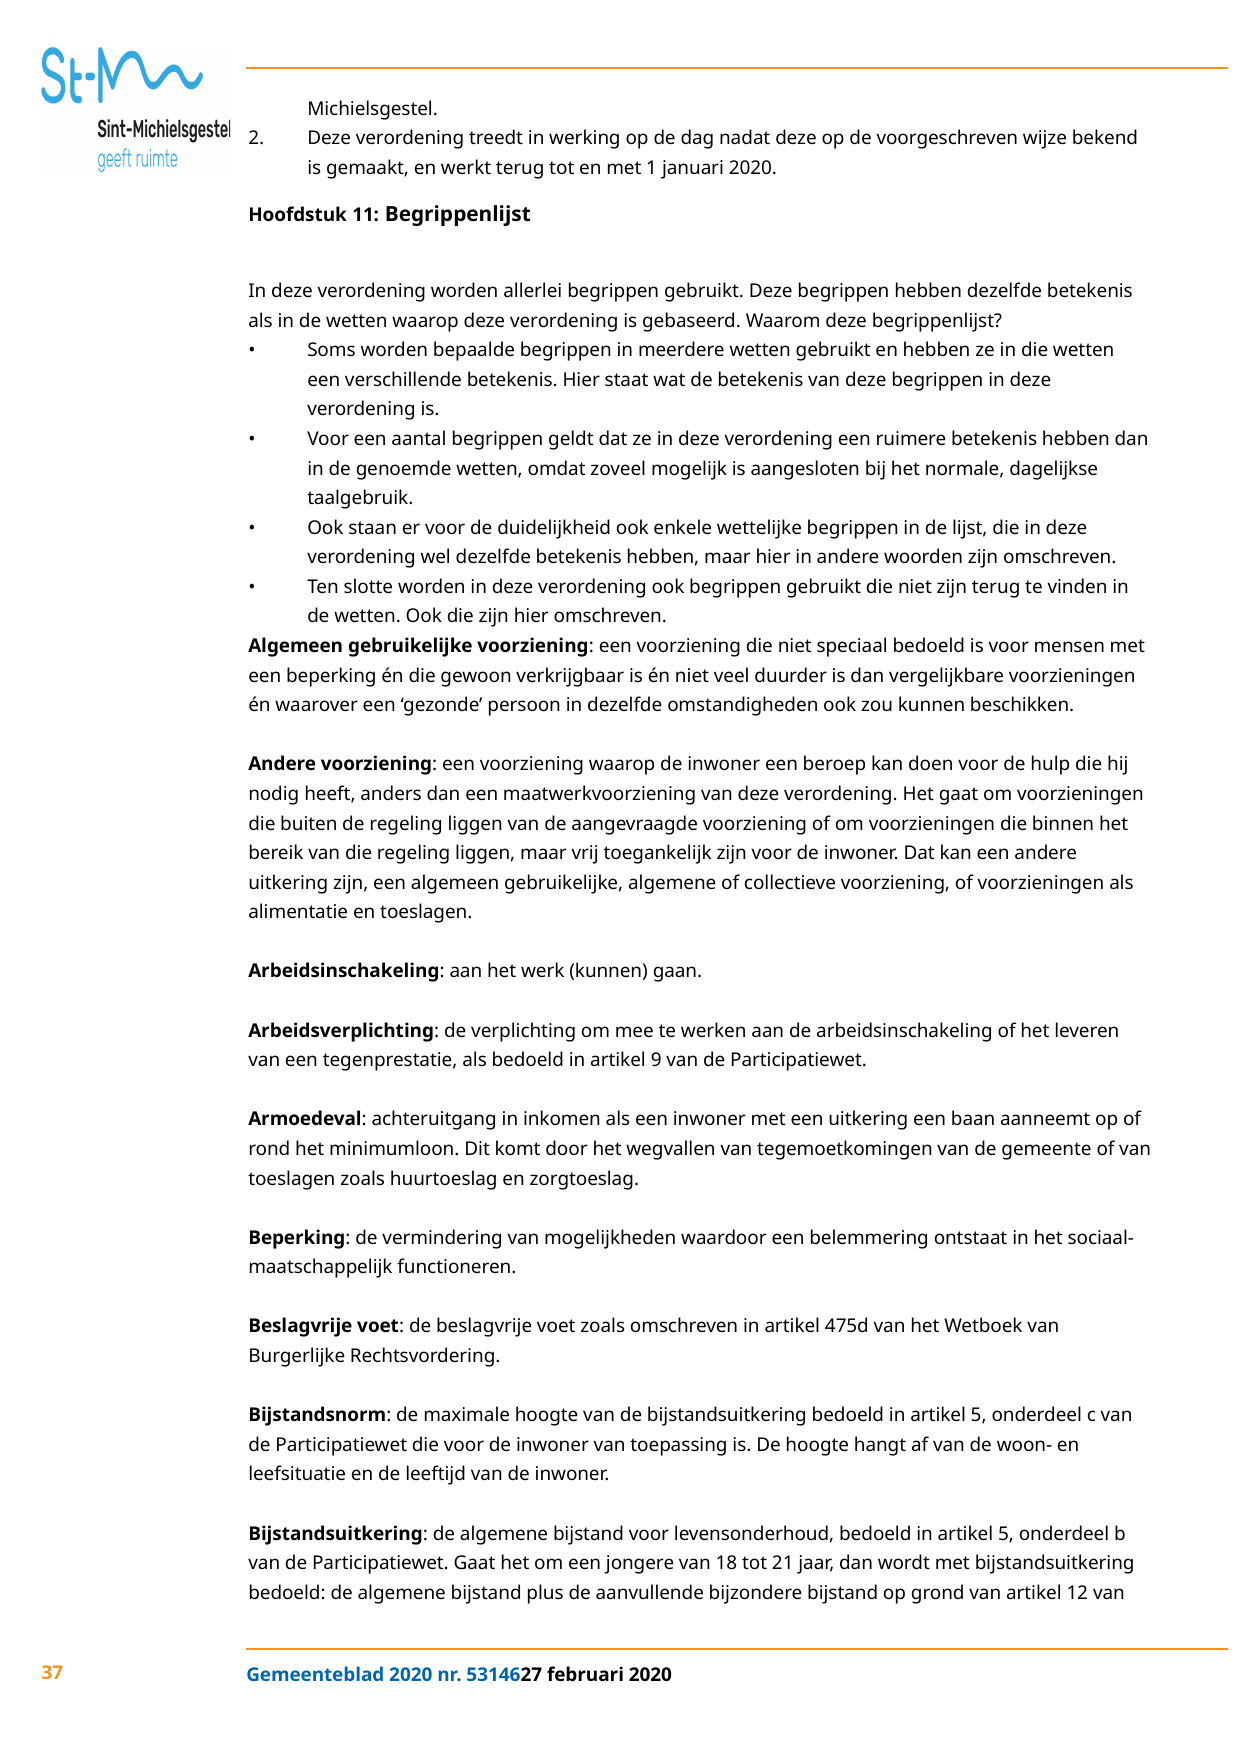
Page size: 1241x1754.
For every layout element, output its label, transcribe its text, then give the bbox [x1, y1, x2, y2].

text Arbeidsverplichting: de verplichting om mee te werken aan de arbeidsinschakeling of het leveren van een tegenprestatie, als bedoeld in artikel 9 van de Participatiewet. [248, 1017, 1152, 1072]
text Bijstandsuitkering: de algemene bijstand voor levensonderhoud, bedoeld in artikel 5, onderdeel b van de Participatiewet. Gaat het om een jongere van 18 tot 21 jaar, dan wordt met bijstandsuitkering bedoeld: de algemene bijstand plus de aanvullende bijzondere bijstand op grond van artikel 12 van [248, 1520, 1152, 1605]
text In deze verordening worden allerlei begrippen gebruikt. Deze begrippen hebben dezelfde betekenis als in de wetten waarop deze verordening is gebaseerd. Waarom deze begrippenlijst? [248, 277, 1152, 333]
text Andere voorziening: een voorziening waarop de inwoner een beroep kan doen voor de hulp die hij nodig heeft, anders dan een maatwerkvoorziening van deze verordening. Het gaat om voorzieningen die buiten de regeling liggen van de aangevraagde voorziening of om voorzieningen die binnen het bereik van die regeling liggen, maar vrij toegankelijk zijn voor de inwoner. Dat kan een andere uitkering zijn, een algemeen gebruikelijke, algemene of collectieve voorziening, of voorzieningen als alimentatie en toeslagen. [248, 751, 1152, 924]
text Beperking: de vermindering van mogelijkheden waardoor een belemmering ontstaat in het sociaal-maatschappelijk functioneren. [248, 1224, 1152, 1279]
list Deze verordening treedt in werking op de dag nadat deze op de voorgeschreven wijze bekend is gemaakt, en werkt terug tot en met 1 januari 2020. [248, 124, 1152, 180]
text Beslagvrije voet: de beslagvrije voet zoals omschreven in artikel 475d van het Wetboek van Burgerlijke Rechtsvordering. [248, 1313, 1152, 1368]
list Ten slotte worden in deze verordening ook begrippen gebruikt die niet zijn terug te vinden in de wetten. Ook die zijn hier omschreven. [248, 573, 1152, 628]
list Ook staan er voor de duidelijkheid ook enkele wettelijke begrippen in de lijst, die in deze verordening wel dezelfde betekenis hebben, maar hier in andere woorden zijn omschreven. [248, 514, 1152, 569]
list Soms worden bepaalde begrippen in meerdere wetten gebruikt en hebben ze in die wetten een verschillende betekenis. Hier staat wat de betekenis van deze begrippen in deze verordening is. [248, 336, 1152, 421]
text Bijstandsnorm: de maximale hoogte van de bijstandsuitkering bedoeld in artikel 5, onderdeel c van de Participatiewet die voor de inwoner van toepassing is. De hoogte hangt af van de woon- en leefsituatie en de leeftijd van de inwoner. [248, 1401, 1152, 1486]
list Michielsgestel. [248, 95, 1152, 121]
picture [41, 47, 231, 172]
text Hoofdstuk 11: Begrippenlijst [248, 199, 1152, 228]
text Arbeidsinschakeling: aan het werk (kunnen) gaan. [248, 958, 1152, 983]
text Algemeen gebruikelijke voorziening: een voorziening die niet speciaal bedoeld is voor mensen met een beperking én die gewoon verkrijgbaar is én niet veel duurder is dan vergelijkbare voorzieningen én waarover een ‘gezonde’ persoon in dezelfde omstandigheden ook zou kunnen beschikken. [248, 632, 1152, 717]
text Armoedeval: achteruitgang in inkomen als een inwoner met een uitkering een baan aanneemt op of rond het minimumloon. Dit komt door het wegvallen van tegemoetkomingen van de gemeente of van toeslagen zoals huurtoeslag en zorgtoeslag. [248, 1106, 1152, 1191]
list Voor een aantal begrippen geldt dat ze in deze verordening een ruimere betekenis hebben dan in de genoemde wetten, omdat zoveel mogelijk is aangesloten bij het normale, dagelijkse taalgebruik. [248, 425, 1152, 510]
